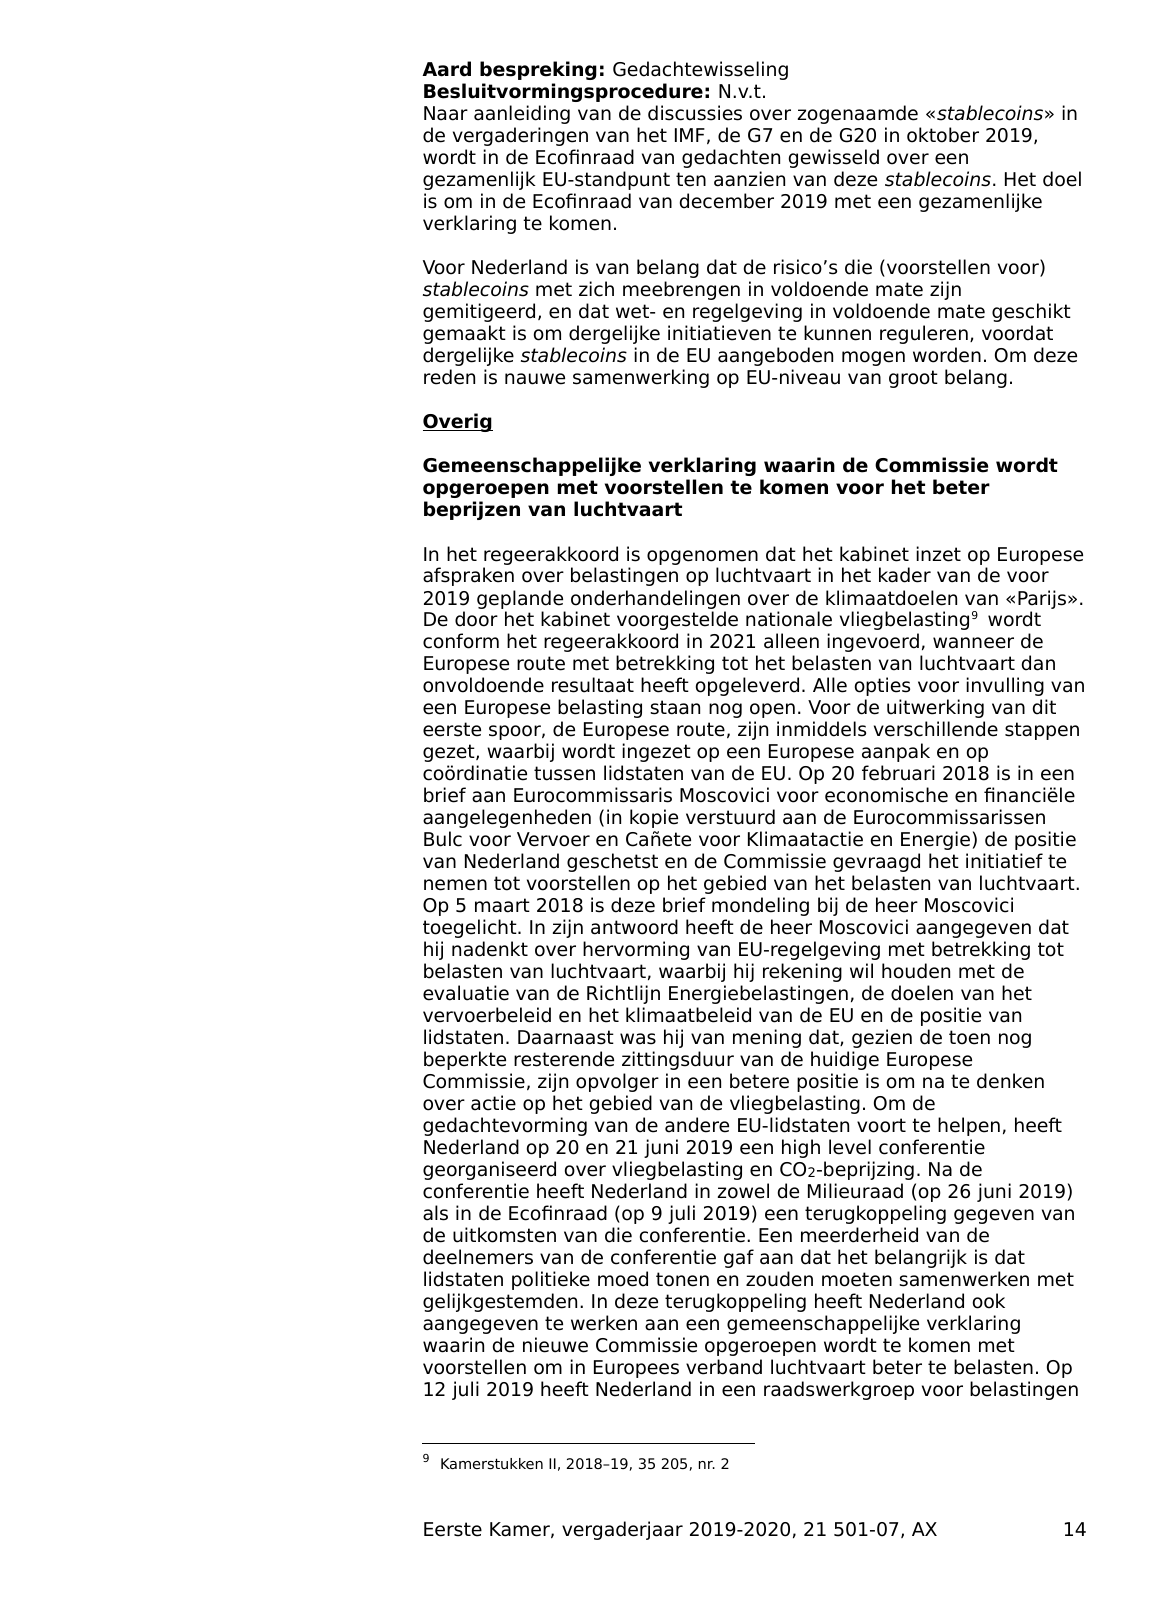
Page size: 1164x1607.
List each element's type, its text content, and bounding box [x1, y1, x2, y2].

subtitle Overig [422, 411, 1087, 433]
text Besluitvormingsprocedure: N.v.t. [422, 81, 1087, 103]
text Kamerstukken II, 2018–19, 35 205, nr. 2 [422, 1452, 1087, 1474]
text In het regeerakkoord is opgenomen dat het kabinet inzet op Europese afspraken over belastingen op luchtvaart in het kader van de voor 2019 geplande onderhandelingen over de klimaatdoelen van «Parijs». De door het kabinet voorgestelde nationale vliegbelasting wordt conform het regeerakkoord in 2021 alleen ingevoerd, wanneer de Europese route met betrekking tot het belasten van luchtvaart dan onvoldoende resultaat heeft opgeleverd. Alle opties voor invulling van een Europese belasting staan nog open. Voor de uitwerking van dit eerste spoor, de Europese route, zijn inmiddels verschillende stappen gezet, waarbij wordt ingezet op een Europese aanpak en op coördinatie tussen lidstaten van de EU. Op 20 februari 2018 is in een brief aan Eurocommissaris Moscovici voor economische en financiële aangelegenheden (in kopie verstuurd aan de Eurocommissarissen Bulc voor Vervoer en Cañete voor Klimaatactie en Energie) de positie van Nederland geschetst en de Commissie gevraagd het initiatief te nemen tot voorstellen op het gebied van het belasten van luchtvaart. Op 5 maart 2018 is deze brief mondeling bij de heer Moscovici toegelicht. In zijn antwoord heeft de heer Moscovici aangegeven dat hij nadenkt over hervorming van EU-regelgeving met betrekking tot belasten van luchtvaart, waarbij hij rekening wil houden met de evaluatie van de Richtlijn Energiebelastingen, de doelen van het vervoerbeleid en het klimaatbeleid van de EU en de positie van lidstaten. Daarnaast was hij van mening dat, gezien de toen nog beperkte resterende zittingsduur van de huidige Europese Commissie, zijn opvolger in een betere positie is om na te denken over actie op het gebied van de vliegbelasting. Om de gedachtevorming van de andere EU-lidstaten voort te helpen, heeft Nederland op 20 en 21 juni 2019 een high level conferentie georganiseerd over vliegbelasting en CO2-beprijzing. Na de conferentie heeft Nederland in zowel de Milieuraad (op 26 juni 2019) als in de Ecofinraad (op 9 juli 2019) een terugkoppeling gegeven van de uitkomsten van die conferentie. Een meerderheid van de deelnemers van de conferentie gaf aan dat het belangrijk is dat lidstaten politieke moed tonen en zouden moeten samenwerken met gelijkgestemden. In deze terugkoppeling heeft Nederland ook aangegeven te werken aan een gemeenschappelijke verklaring waarin de nieuwe Commissie opgeroepen wordt te komen met voorstellen om in Europees verband luchtvaart beter te belasten. Op 12 juli 2019 heeft Nederland in een raadswerkgroep voor belastingen [422, 543, 1087, 1401]
text Voor Nederland is van belang dat de risico’s die (voorstellen voor) stablecoins met zich meebrengen in voldoende mate zijn gemitigeerd, en dat wet- en regelgeving in voldoende mate geschikt gemaakt is om dergelijke initiatieven te kunnen reguleren, voordat dergelijke stablecoins in de EU aangeboden mogen worden. Om deze reden is nauwe samenwerking op EU-niveau van groot belang. [422, 257, 1087, 389]
text Naar aanleiding van de discussies over zogenaamde «stablecoins» in de vergaderingen van het IMF, de G7 en de G20 in oktober 2019, wordt in de Ecofinraad van gedachten gewisseld over een gezamenlijk EU-standpunt ten aanzien van deze stablecoins. Het doel is om in de Ecofinraad van december 2019 met een gezamenlijke verklaring te komen. [422, 103, 1087, 235]
subtitle Gemeenschappelijke verklaring waarin de Commissie wordt opgeroepen met voorstellen te komen voor het beter beprijzen van luchtvaart [422, 455, 1087, 521]
text Aard bespreking: Gedachtewisseling [422, 59, 1087, 81]
